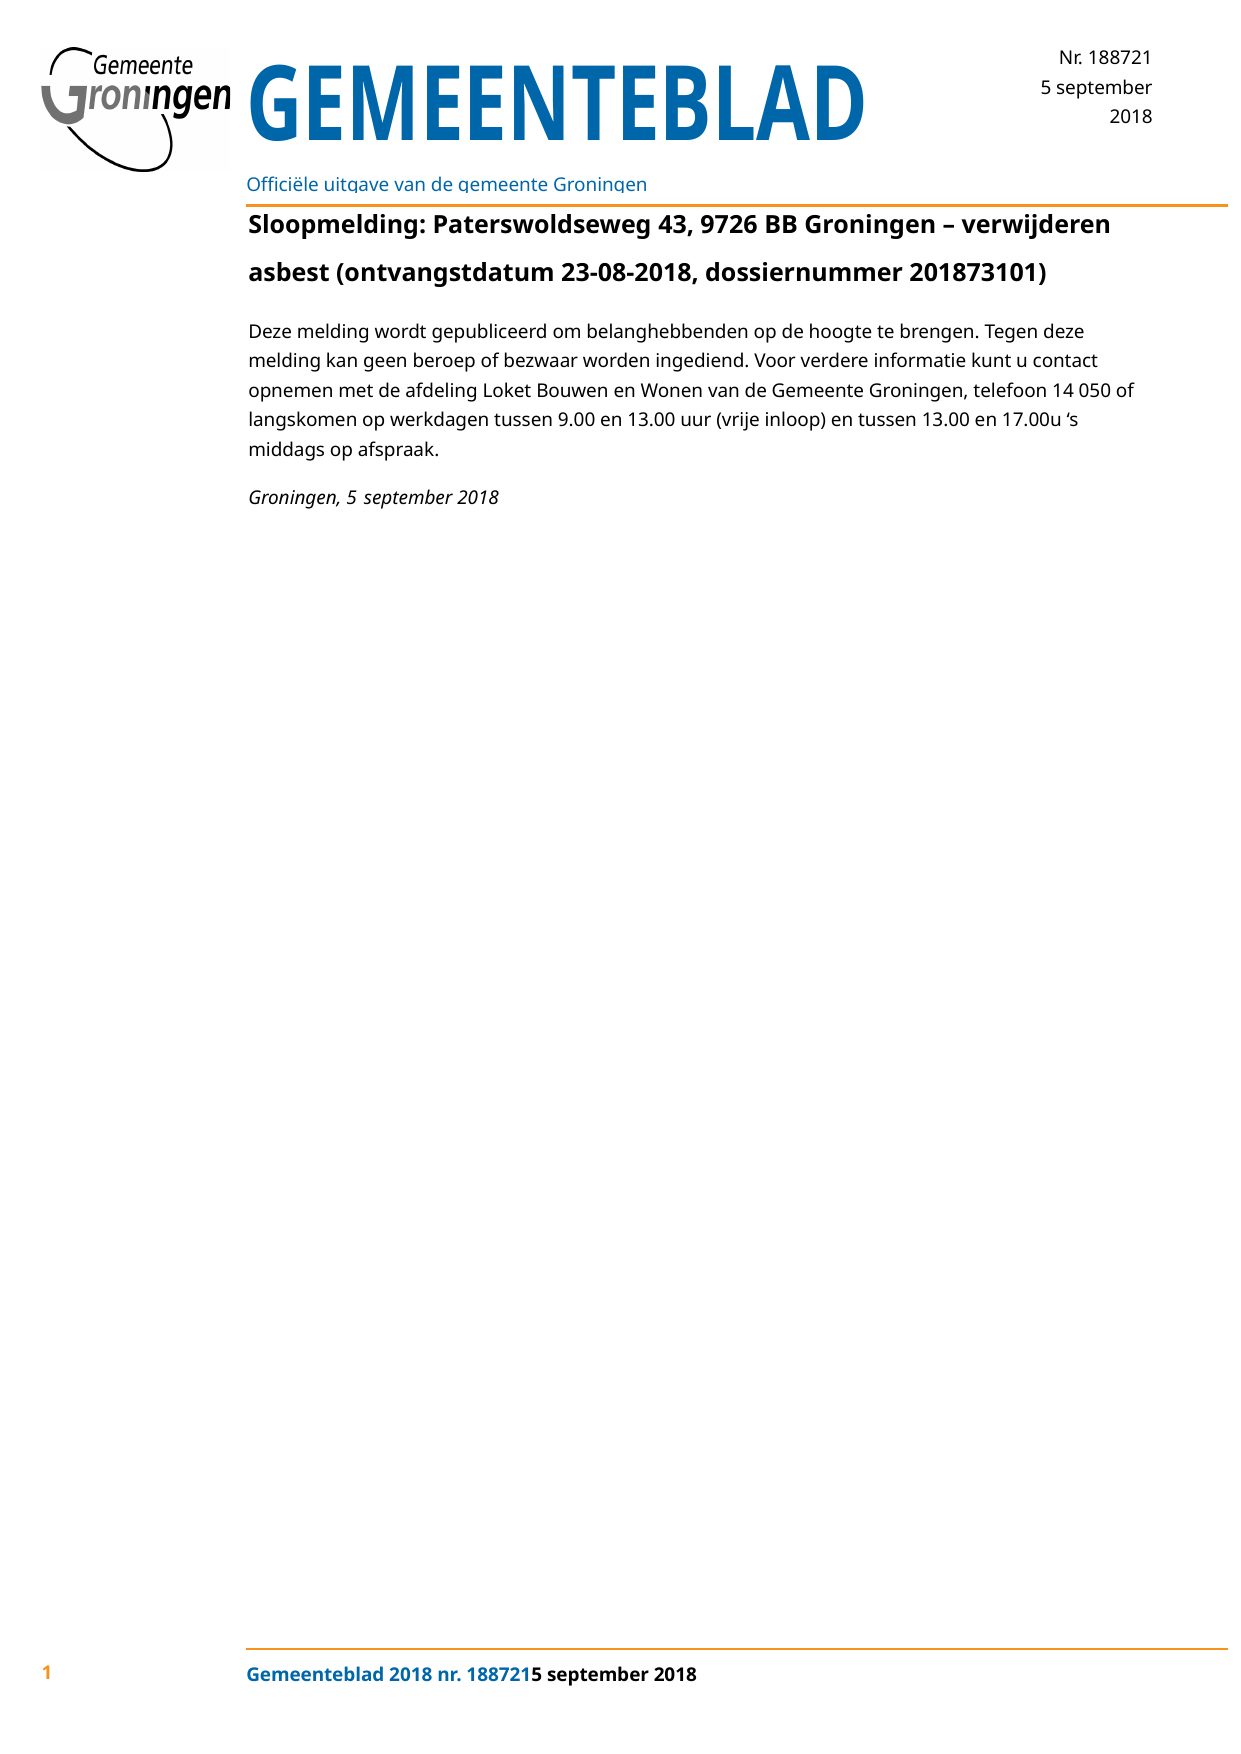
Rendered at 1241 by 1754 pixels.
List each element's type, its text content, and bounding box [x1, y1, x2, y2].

text Sloopmelding: Paterswoldseweg 43, 9726 BB Groningen – verwijderen asbest (ontvangstdatum 23-08-2018, dossiernummer 201873101) [248, 207, 1152, 288]
text Deze melding wordt gepubliceerd om belanghebbenden op de hoogte te brengen. Tegen deze melding kan geen beroep of bezwaar worden ingediend. Voor verdere informatie kunt u contact opnemen met de afdeling Loket Bouwen en Wonen van de Gemeente Groningen, telefoon 14 050 of langskomen op werkdagen tussen 9.00 en 13.00 uur (vrije inloop) en tussen 13.00 en 17.00u ‘s middags op afspraak. [248, 318, 1152, 462]
text Groningen, 5 september 2018 [248, 484, 1152, 510]
picture [41, 47, 231, 172]
